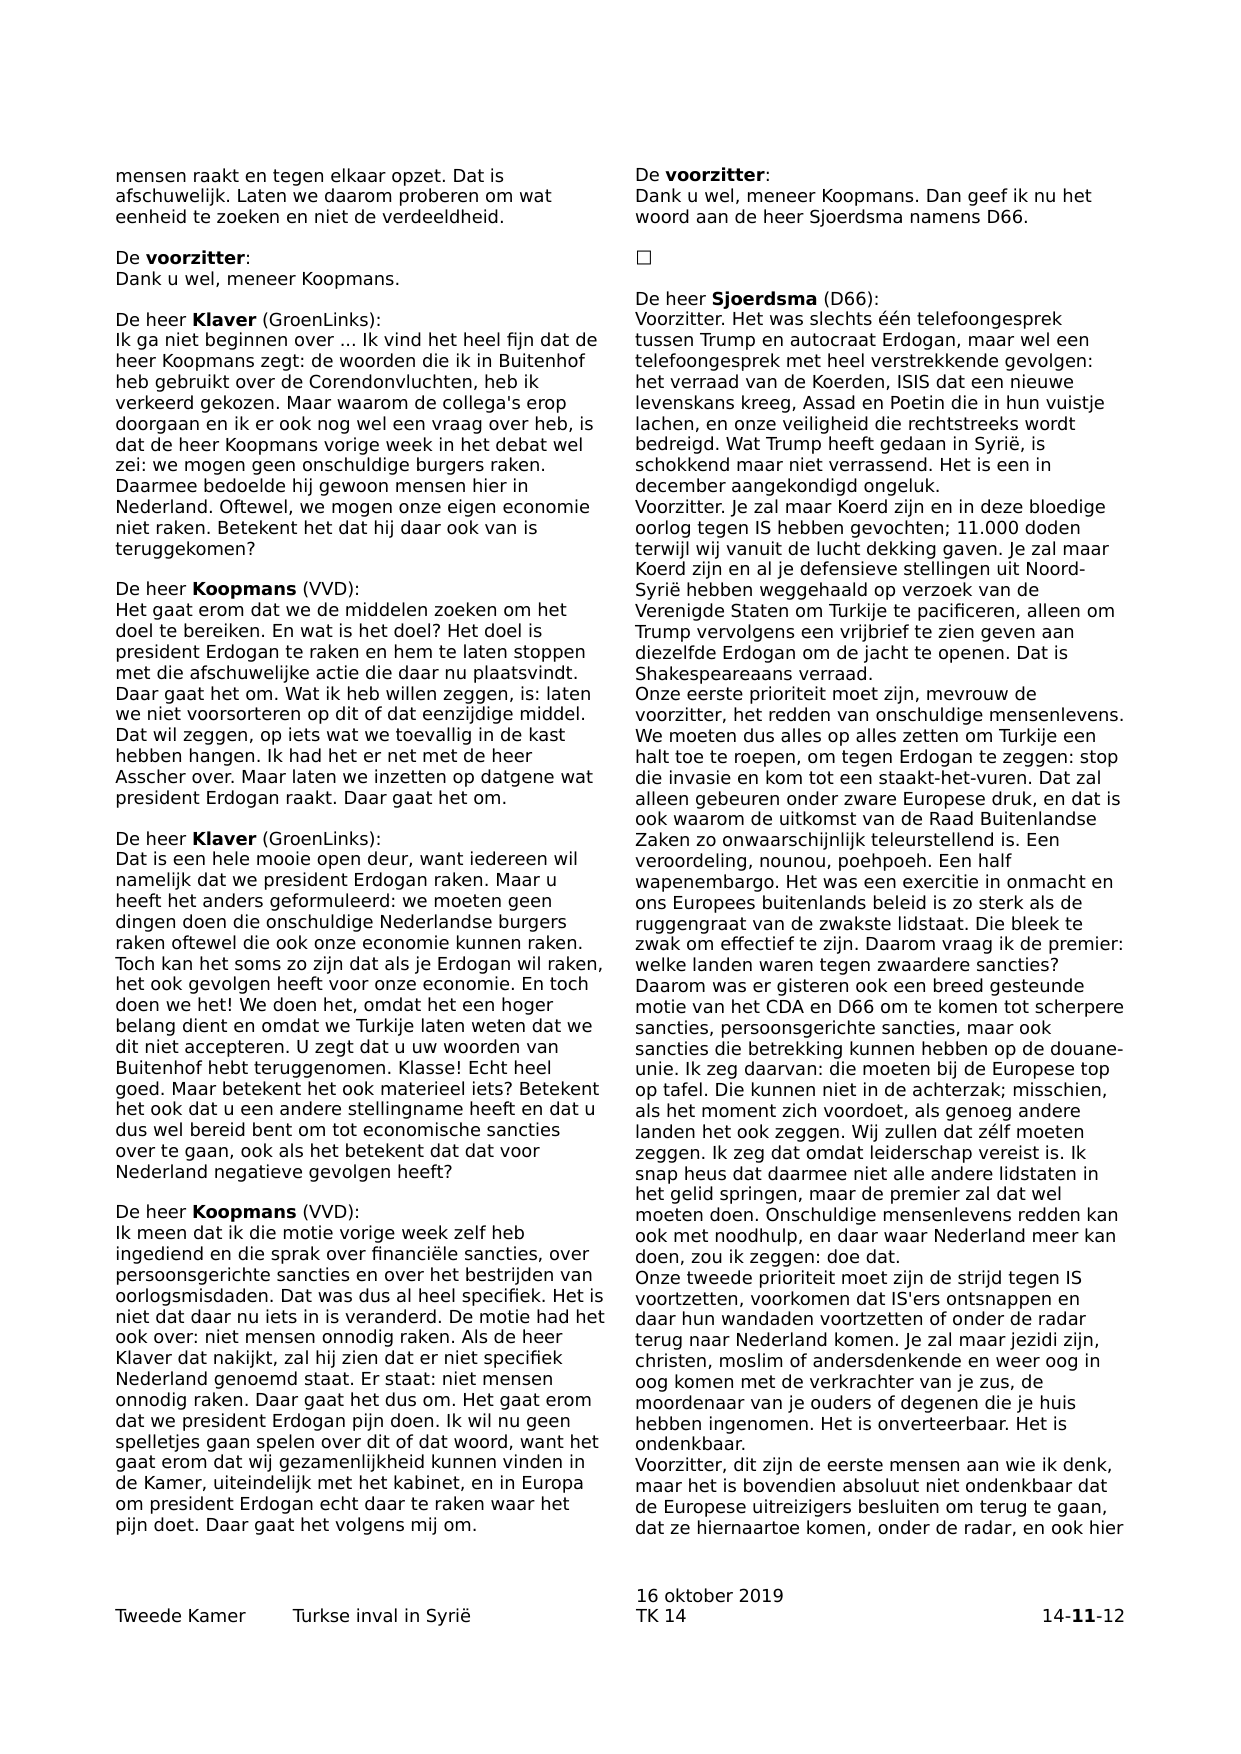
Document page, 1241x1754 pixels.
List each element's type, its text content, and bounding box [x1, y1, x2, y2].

text De voorzitter: [115, 248, 605, 268]
text mensen raakt en tegen elkaar opzet. Dat is afschuwelijk. Laten we daarom proberen om wat eenheid te zoeken en niet de verdeeldheid. [115, 165, 605, 228]
text De heer Koopmans (VVD): [115, 579, 605, 600]
text Ik ga niet beginnen over ... Ik vind het heel fijn dat de heer Koopmans zegt: de woorden die ik in Buitenhof heb gebruikt over de Corendonvluchten, heb ik verkeerd gekozen. Maar waarom de collega's erop doorgaan en ik er ook nog wel een vraag over heb, is dat de heer Koopmans vorige week in het debat wel zei: we mogen geen onschuldige burgers raken. Daarmee bedoelde hij gewoon mensen hier in Nederland. Oftewel, we mogen onze eigen economie niet raken. Betekent het dat hij daar ook van is teruggekomen? [115, 330, 605, 559]
text Voorzitter. Het was slechts één telefoongesprek tussen Trump en autocraat Erdogan, maar wel een telefoongesprek met heel verstrekkende gevolgen: het verraad van de Koerden, ISIS dat een nieuwe levenskans kreeg, Assad en Poetin die in hun vuistje lachen, en onze veiligheid die rechtstreeks wordt bedreigd. Wat Trump heeft gedaan in Syrië, is schokkend maar niet verrassend. Het is een in december aangekondigd ongeluk. [635, 309, 1125, 497]
text De heer Sjoerdsma (D66): [635, 288, 1125, 309]
text Dank u wel, meneer Koopmans. Dan geef ik nu het woord aan de heer Sjoerdsma namens D66. [635, 186, 1125, 228]
text De heer Koopmans (VVD): [115, 1202, 605, 1223]
text Het gaat erom dat we de middelen zoeken om het doel te bereiken. En wat is het doel? Het doel is president Erdogan te raken en hem te laten stoppen met die afschuwelijke actie die daar nu plaatsvindt. Daar gaat het om. Wat ik heb willen zeggen, is: laten we niet voorsorteren op dit of dat eenzijdige middel. Dat wil zeggen, op iets wat we toevallig in de kast hebben hangen. Ik had het er net met de heer Asscher over. Maar laten we inzetten op datgene wat president Erdogan raakt. Daar gaat het om. [115, 600, 605, 808]
text Ik meen dat ik die motie vorige week zelf heb ingediend en die sprak over financiële sancties, over persoonsgerichte sancties en over het bestrijden van oorlogsmisdaden. Dat was dus al heel specifiek. Het is niet dat daar nu iets in is veranderd. De motie had het ook over: niet mensen onnodig raken. Als de heer Klaver dat nakijkt, zal hij zien dat er niet specifiek Nederland genoemd staat. Er staat: niet mensen onnodig raken. Daar gaat het dus om. Het gaat erom dat we president Erdogan pijn doen. Ik wil nu geen spelletjes gaan spelen over dit of dat woord, want het gaat erom dat wij gezamenlijkheid kunnen vinden in de Kamer, uiteindelijk met het kabinet, en in Europa om president Erdogan echt daar te raken waar het pijn doet. Daar gaat het volgens mij om. [115, 1223, 605, 1536]
text Daarom was er gisteren ook een breed gesteunde motie van het CDA en D66 om te komen tot scherpere sancties, persoonsgerichte sancties, maar ook sancties die betrekking kunnen hebben op de douane-unie. Ik zeg daarvan: die moeten bij de Europese top op tafel. Die kunnen niet in de achterzak; misschien, als het moment zich voordoet, als genoeg andere landen het ook zeggen. Wij zullen dat zélf moeten zeggen. Ik zeg dat omdat leiderschap vereist is. Ik snap heus dat daarmee niet alle andere lidstaten in het gelid springen, maar de premier zal dat wel moeten doen. Onschuldige mensenlevens redden kan ook met noodhulp, en daar waar Nederland meer kan doen, zou ik zeggen: doe dat. [635, 976, 1125, 1267]
text De heer Klaver (GroenLinks): [115, 309, 605, 330]
text ⬜ [635, 248, 1125, 268]
text Voorzitter, dit zijn de eerste mensen aan wie ik denk, maar het is bovendien absoluut niet ondenkbaar dat de Europese uitreizigers besluiten om terug te gaan, dat ze hiernaartoe komen, onder de radar, en ook hier [635, 1455, 1125, 1538]
text De heer Klaver (GroenLinks): [115, 828, 605, 849]
text Onze eerste prioriteit moet zijn, mevrouw de voorzitter, het redden van onschuldige mensenlevens. We moeten dus alles op alles zetten om Turkije een halt toe te roepen, om tegen Erdogan te zeggen: stop die invasie en kom tot een staakt-het-vuren. Dat zal alleen gebeuren onder zware Europese druk, en dat is ook waarom de uitkomst van de Raad Buitenlandse Zaken zo onwaarschijnlijk teleurstellend is. Een veroordeling, nounou, poehpoeh. Een half wapenembargo. Het was een exercitie in onmacht en ons Europees buitenlands beleid is zo sterk als de ruggengraat van de zwakste lidstaat. Die bleek te zwak om effectief te zijn. Daarom vraag ik de premier: welke landen waren tegen zwaardere sancties? [635, 684, 1125, 976]
text De voorzitter: [635, 165, 1125, 186]
text Dank u wel, meneer Koopmans. [115, 268, 605, 289]
text Onze tweede prioriteit moet zijn de strijd tegen IS voortzetten, voorkomen dat IS'ers ontsnappen en daar hun wandaden voortzetten of onder de radar terug naar Nederland komen. Je zal maar jezidi zijn, christen, moslim of andersdenkende en weer oog in oog komen met de verkrachter van je zus, de moordenaar van je ouders of degenen die je huis hebben ingenomen. Het is onverteerbaar. Het is ondenkbaar. [635, 1267, 1125, 1455]
text Dat is een hele mooie open deur, want iedereen wil namelijk dat we president Erdogan raken. Maar u heeft het anders geformuleerd: we moeten geen dingen doen die onschuldige Nederlandse burgers raken oftewel die ook onze economie kunnen raken. Toch kan het soms zo zijn dat als je Erdogan wil raken, het ook gevolgen heeft voor onze economie. En toch doen we het! We doen het, omdat het een hoger belang dient en omdat we Turkije laten weten dat we dit niet accepteren. U zegt dat u uw woorden van Buitenhof hebt teruggenomen. Klasse! Echt heel goed. Maar betekent het ook materieel iets? Betekent het ook dat u een andere stellingname heeft en dat u dus wel bereid bent om tot economische sancties over te gaan, ook als het betekent dat dat voor Nederland negatieve gevolgen heeft? [115, 849, 605, 1182]
text Voorzitter. Je zal maar Koerd zijn en in deze bloedige oorlog tegen IS hebben gevochten; 11.000 doden terwijl wij vanuit de lucht dekking gaven. Je zal maar Koerd zijn en al je defensieve stellingen uit Noord-Syrië hebben weggehaald op verzoek van de Verenigde Staten om Turkije te pacificeren, alleen om Trump vervolgens een vrijbrief te zien geven aan diezelfde Erdogan om de jacht te openen. Dat is Shakespeareaans verraad. [635, 497, 1125, 684]
